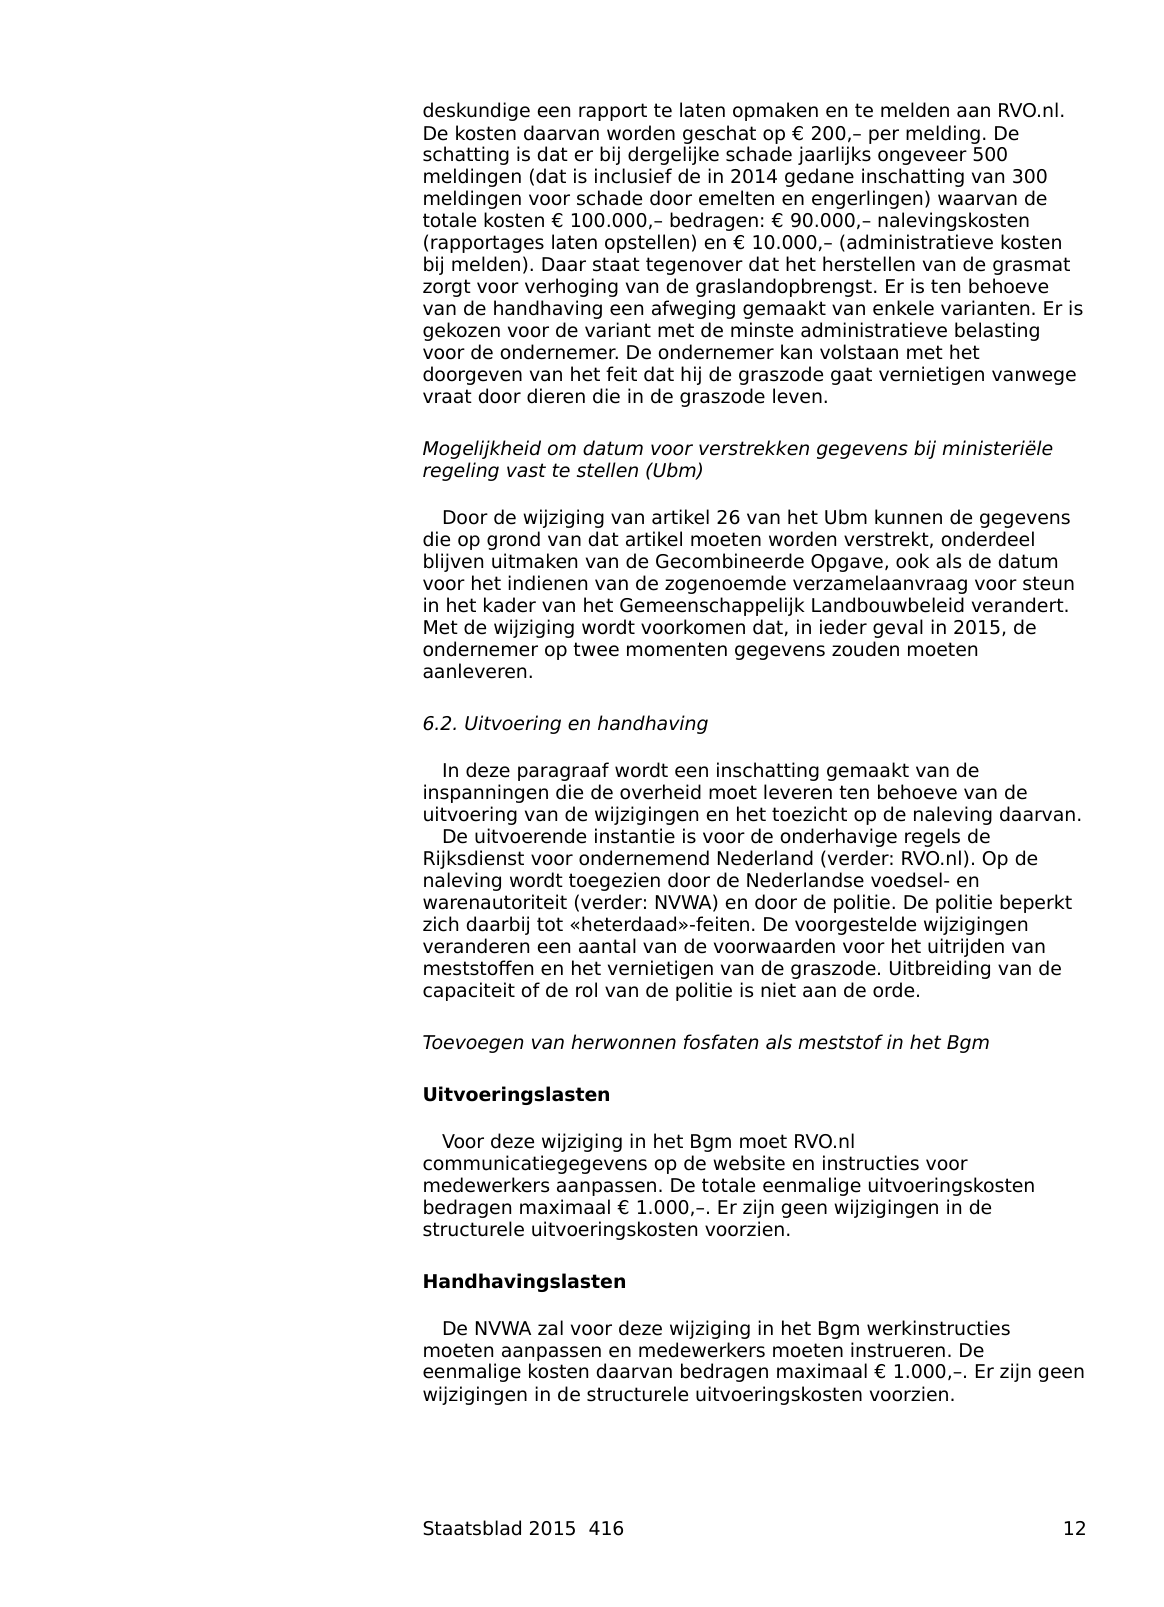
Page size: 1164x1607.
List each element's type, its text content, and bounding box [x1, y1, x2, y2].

subtitle Toevoegen van herwonnen fosfaten als meststof in het Bgm [422, 1032, 1087, 1054]
subtitle Uitvoeringslasten [422, 1084, 1087, 1106]
text Voor deze wijziging in het Bgm moet RVO.nl communicatiegegevens op de website en instructies voor medewerkers aanpassen. De totale eenmalige uitvoeringskosten bedragen maximaal € 1.000,–. Er zijn geen wijzigingen in de structurele uitvoeringskosten voorzien. [422, 1131, 1087, 1241]
text Door de wijziging van artikel 26 van het Ubm kunnen de gegevens die op grond van dat artikel moeten worden verstrekt, onderdeel blijven uitmaken van de Gecombineerde Opgave, ook als de datum voor het indienen van de zogenoemde verzamelaanvraag voor steun in het kader van het Gemeenschappelijk Landbouwbeleid verandert. Met de wijziging wordt voorkomen dat, in ieder geval in 2015, de ondernemer op twee momenten gegevens zouden moeten aanleveren. [422, 507, 1087, 683]
subtitle Handhavingslasten [422, 1271, 1087, 1292]
text De uitvoerende instantie is voor de onderhavige regels de Rijksdienst voor ondernemend Nederland (verder: RVO.nl). Op de naleving wordt toegezien door de Nederlandse voedsel- en warenautoriteit (verder: NVWA) en door de politie. De politie beperkt zich daarbij tot «heterdaad»-feiten. De voorgestelde wijzigingen veranderen een aantal van de voorwaarden voor het uitrijden van meststoffen en het vernietigen van de graszode. Uitbreiding van de capaciteit of de rol van de politie is niet aan de orde. [422, 826, 1087, 1002]
text deskundige een rapport te laten opmaken en te melden aan RVO.nl. De kosten daarvan worden geschat op € 200,– per melding. De schatting is dat er bij dergelijke schade jaarlijks ongeveer 500 meldingen (dat is inclusief de in 2014 gedane inschatting van 300 meldingen voor schade door emelten en engerlingen) waarvan de totale kosten € 100.000,– bedragen: € 90.000,– nalevingskosten (rapportages laten opstellen) en € 10.000,– (administratieve kosten bij melden). Daar staat tegenover dat het herstellen van de grasmat zorgt voor verhoging van de graslandopbrengst. Er is ten behoeve van de handhaving een afweging gemaakt van enkele varianten. Er is gekozen voor de variant met de minste administratieve belasting voor de ondernemer. De ondernemer kan volstaan met het doorgeven van het feit dat hij de graszode gaat vernietigen vanwege vraat door dieren die in de graszode leven. [422, 100, 1087, 408]
subtitle Mogelijkheid om datum voor verstrekken gegevens bij ministeriële regeling vast te stellen (Ubm) [422, 438, 1087, 482]
text In deze paragraaf wordt een inschatting gemaakt van de inspanningen die de overheid moet leveren ten behoeve van de uitvoering van de wijzigingen en het toezicht op de naleving daarvan. [422, 760, 1087, 826]
subtitle 6.2. Uitvoering en handhaving [422, 713, 1087, 735]
text De NVWA zal voor deze wijziging in het Bgm werkinstructies moeten aanpassen en medewerkers moeten instrueren. De eenmalige kosten daarvan bedragen maximaal € 1.000,–. Er zijn geen wijzigingen in de structurele uitvoeringskosten voorzien. [422, 1317, 1087, 1405]
